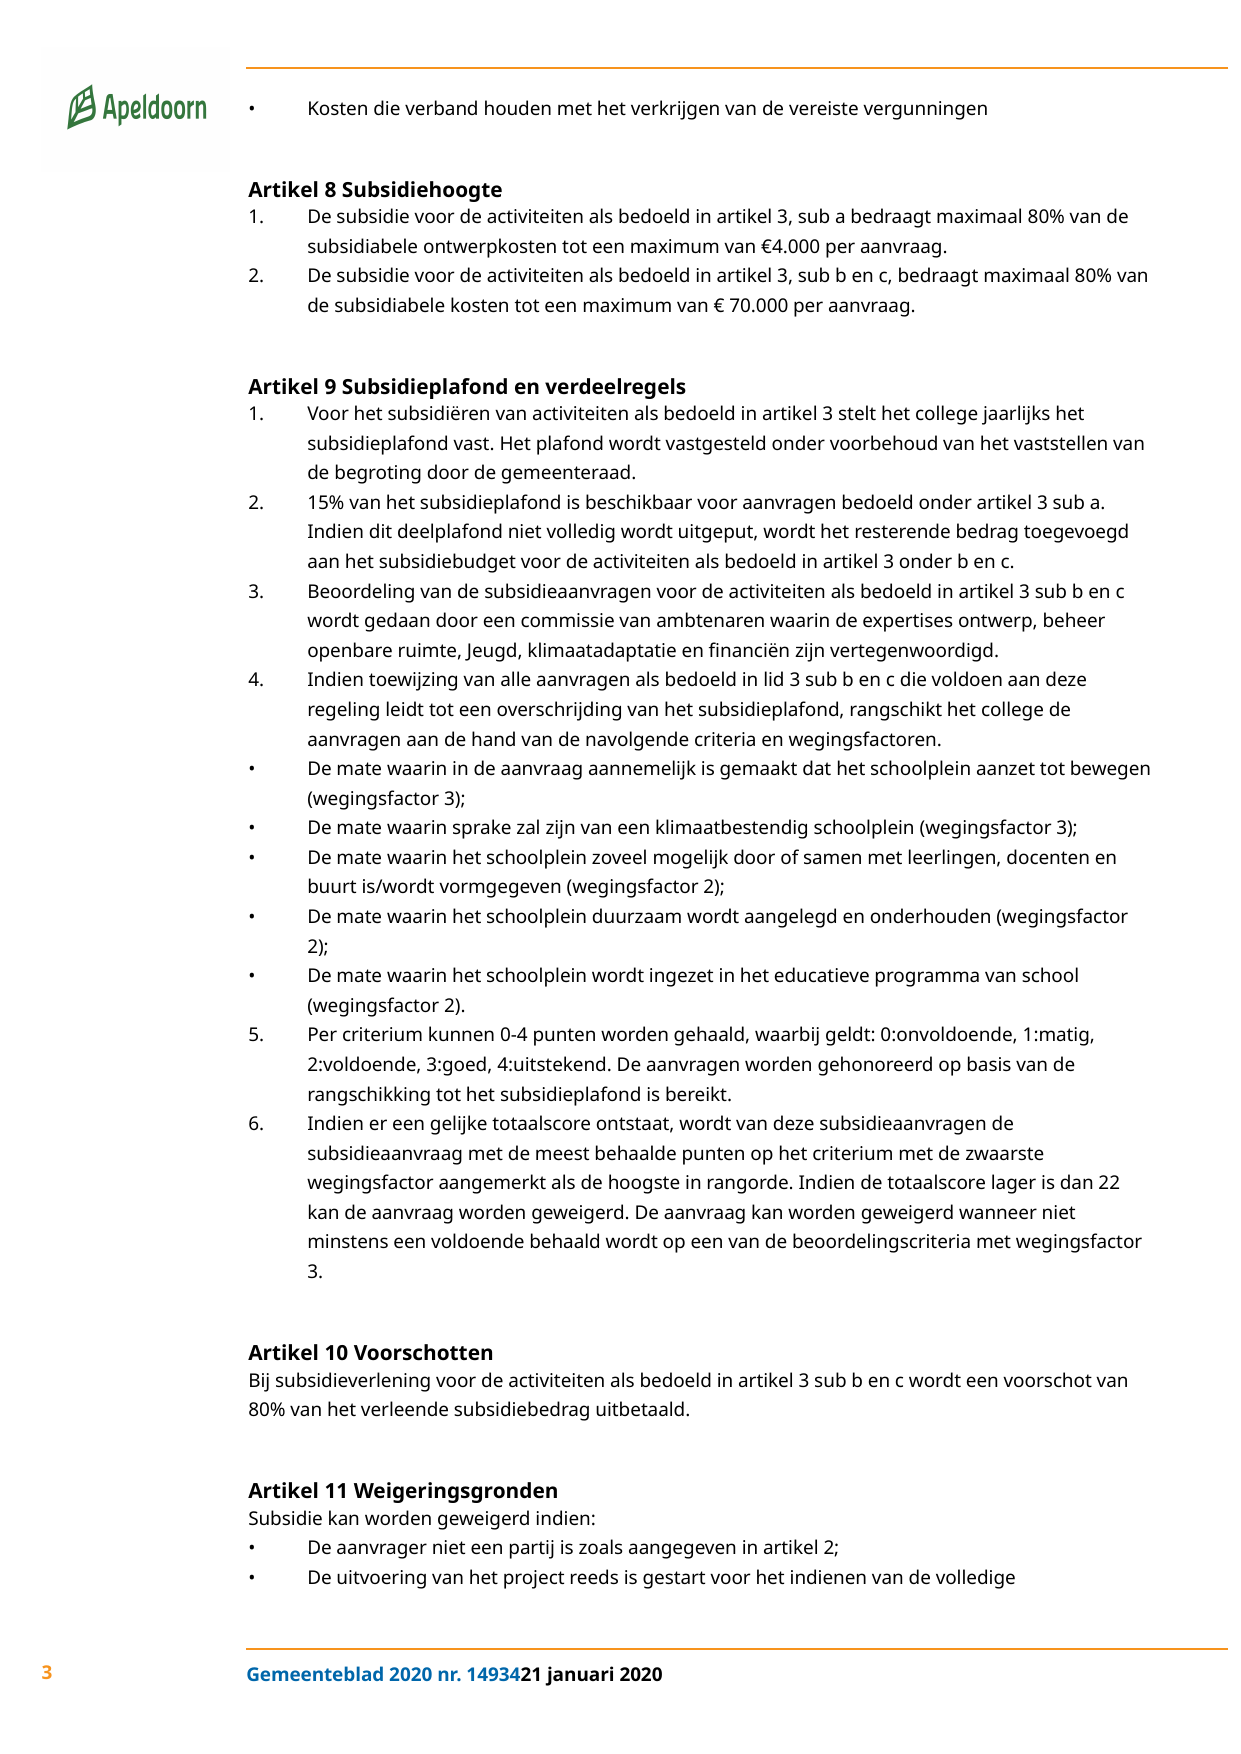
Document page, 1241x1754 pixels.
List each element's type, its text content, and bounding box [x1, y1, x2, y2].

text Bij subsidieverlening voor de activiteiten als bedoeld in artikel 3 sub b en c wordt een voorschot van 80% van het verleende subsidiebedrag uitbetaald. [248, 1367, 1152, 1422]
text Artikel 8 Subsidiehoogte [248, 175, 1152, 203]
list De uitvoering van het project reeds is gestart voor het indienen van de volledige [248, 1564, 1152, 1590]
picture [41, 47, 231, 172]
list Voor het subsidiëren van activiteiten als bedoeld in artikel 3 stelt het college jaarlijks het subsidieplafond vast. Het plafond wordt vastgesteld onder voorbehoud van het vaststellen van de begroting door de gemeenteraad. [248, 400, 1152, 485]
list De mate waarin het schoolplein wordt ingezet in het educatieve programma van school (wegingsfactor 2). [248, 962, 1152, 1018]
list De mate waarin het schoolplein duurzaam wordt aangelegd en onderhouden (wegingsfactor 2); [248, 903, 1152, 959]
list Beoordeling van de subsidieaanvragen voor de activiteiten als bedoeld in artikel 3 sub b en c wordt gedaan door een commissie van ambtenaren waarin de expertises ontwerp, beheer openbare ruimte, Jeugd, klimaatadaptatie en financiën zijn vertegenwoordigd. [248, 578, 1152, 663]
list De mate waarin in de aanvraag aannemelijk is gemaakt dat het schoolplein aanzet tot bewegen (wegingsfactor 3); [248, 755, 1152, 811]
list Indien toewijzing van alle aanvragen als bedoeld in lid 3 sub b en c die voldoen aan deze regeling leidt tot een overschrijding van het subsidieplafond, rangschikt het college de aanvragen aan de hand van de navolgende criteria en wegingsfactoren. [248, 667, 1152, 752]
list De subsidie voor de activiteiten als bedoeld in artikel 3, sub b en c, bedraagt maximaal 80% van de subsidiabele kosten tot een maximum van € 70.000 per aanvraag. [248, 262, 1152, 318]
list De aanvrager niet een partij is zoals aangegeven in artikel 2; [248, 1534, 1152, 1560]
list Per criterium kunnen 0-4 punten worden gehaald, waarbij geldt: 0:onvoldoende, 1:matig, 2:voldoende, 3:goed, 4:uitstekend. De aanvragen worden gehonoreerd op basis van de rangschikking tot het subsidieplafond is bereikt. [248, 1022, 1152, 1107]
text Artikel 10 Voorschotten [248, 1338, 1152, 1367]
list De subsidie voor de activiteiten als bedoeld in artikel 3, sub a bedraagt maximaal 80% van de subsidiabele ontwerpkosten tot een maximum van €4.000 per aanvraag. [248, 203, 1152, 258]
list Indien er een gelijke totaalscore ontstaat, wordt van deze subsidieaanvragen de subsidieaanvraag met de meest behaalde punten op het criterium met de zwaarste wegingsfactor aangemerkt als de hoogste in rangorde. Indien de totaalscore lager is dan 22 kan de aanvraag worden geweigerd. De aanvraag kan worden geweigerd wanneer niet minstens een voldoende behaald wordt op een van de beoordelingscriteria met wegingsfactor 3. [248, 1110, 1152, 1284]
text Subsidie kan worden geweigerd indien: [248, 1505, 1152, 1531]
text Artikel 9 Subsidieplafond en verdeelregels [248, 372, 1152, 400]
list Kosten die verband houden met het verkrijgen van de vereiste vergunningen [248, 95, 1152, 121]
list De mate waarin sprake zal zijn van een klimaatbestendig schoolplein (wegingsfactor 3); [248, 814, 1152, 840]
text Artikel 11 Weigeringsgronden [248, 1476, 1152, 1505]
list 15% van het subsidieplafond is beschikbaar voor aanvragen bedoeld onder artikel 3 sub a. Indien dit deelplafond niet volledig wordt uitgeput, wordt het resterende bedrag toegevoegd aan het subsidiebudget voor de activiteiten als bedoeld in artikel 3 onder b en c. [248, 489, 1152, 574]
list De mate waarin het schoolplein zoveel mogelijk door of samen met leerlingen, docenten en buurt is/wordt vormgegeven (wegingsfactor 2); [248, 844, 1152, 899]
